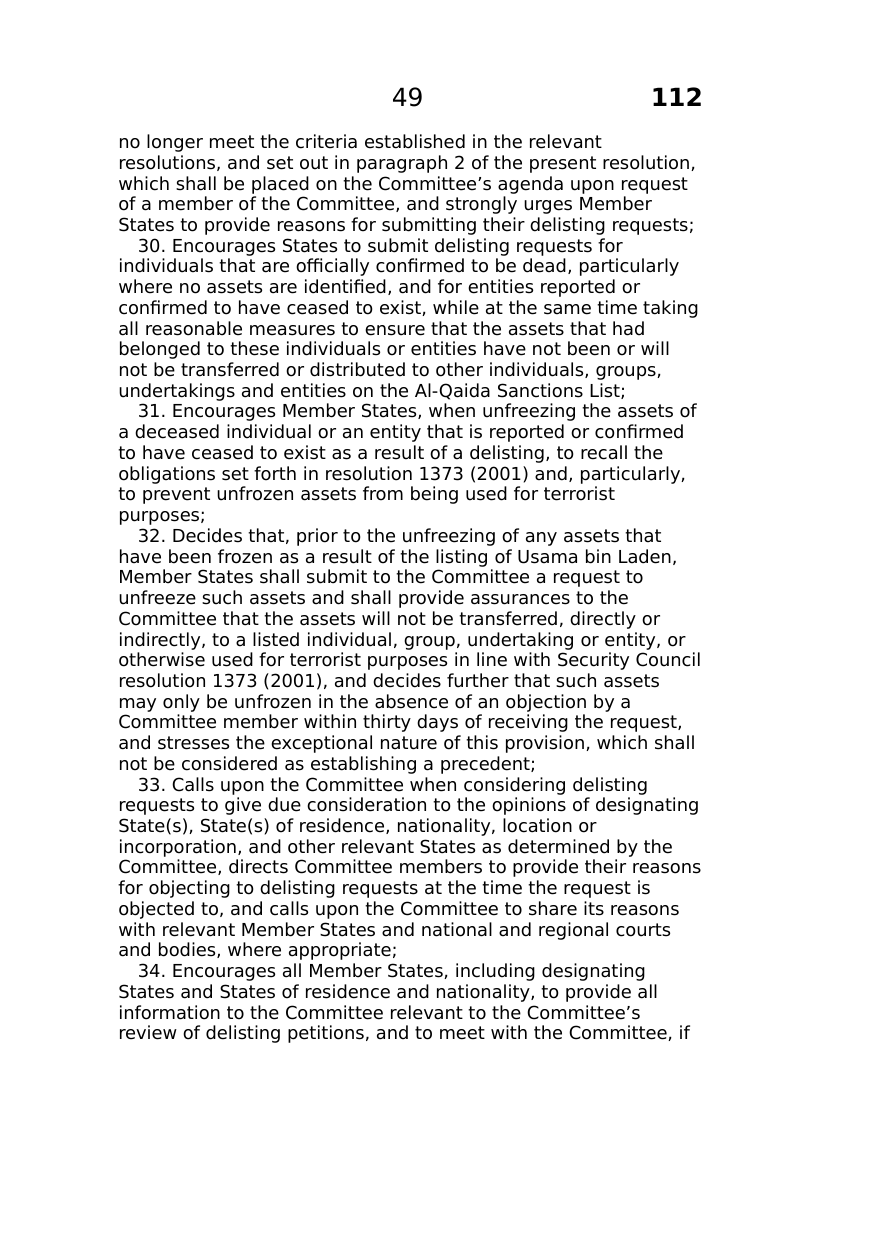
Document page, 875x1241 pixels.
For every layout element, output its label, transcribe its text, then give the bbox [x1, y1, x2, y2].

text 33. Calls upon the Committee when considering delisting requests to give due consideration to the opinions of designating State(s), State(s) of residence, nationality, location or incorporation, and other relevant States as determined by the Committee, directs Committee members to provide their reasons for objecting to delisting requests at the time the request is objected to, and calls upon the Committee to share its reasons with relevant Member States and national and regional courts and bodies, where appropriate; [118, 774, 703, 961]
text 31. Encourages Member States, when unfreezing the assets of a deceased individual or an entity that is reported or confirmed to have ceased to exist as a result of a delisting, to recall the obligations set forth in resolution 1373 (2001) and, particularly, to prevent unfrozen assets from being used for terrorist purposes; [118, 401, 703, 526]
text 34. Encourages all Member States, including designating States and States of residence and nationality, to provide all information to the Committee relevant to the Committee’s review of delisting petitions, and to meet with the Committee, if [118, 961, 703, 1044]
text 32. Decides that, prior to the unfreezing of any assets that have been frozen as a result of the listing of Usama bin Laden, Member States shall submit to the Committee a request to unfreeze such assets and shall provide assurances to the Committee that the assets will not be transferred, directly or indirectly, to a listed individual, group, undertaking or entity, or otherwise used for terrorist purposes in line with Security Council resolution 1373 (2001), and decides further that such assets may only be unfrozen in the absence of an objection by a Committee member within thirty days of receiving the request, and stresses the exceptional nature of this provision, which shall not be considered as establishing a precedent; [118, 526, 703, 774]
text 30. Encourages States to submit delisting requests for individuals that are officially confirmed to be dead, particularly where no assets are identified, and for entities reported or confirmed to have ceased to exist, while at the same time taking all reasonable measures to ensure that the assets that had belonged to these individuals or entities have not been or will not be transferred or distributed to other individuals, groups, undertakings and entities on the Al-Qaida Sanctions List; [118, 236, 703, 401]
text no longer meet the criteria established in the relevant resolutions, and set out in paragraph 2 of the present resolution, which shall be placed on the Committee’s agenda upon request of a member of the Committee, and strongly urges Member States to provide reasons for submitting their delisting requests; [118, 132, 703, 236]
